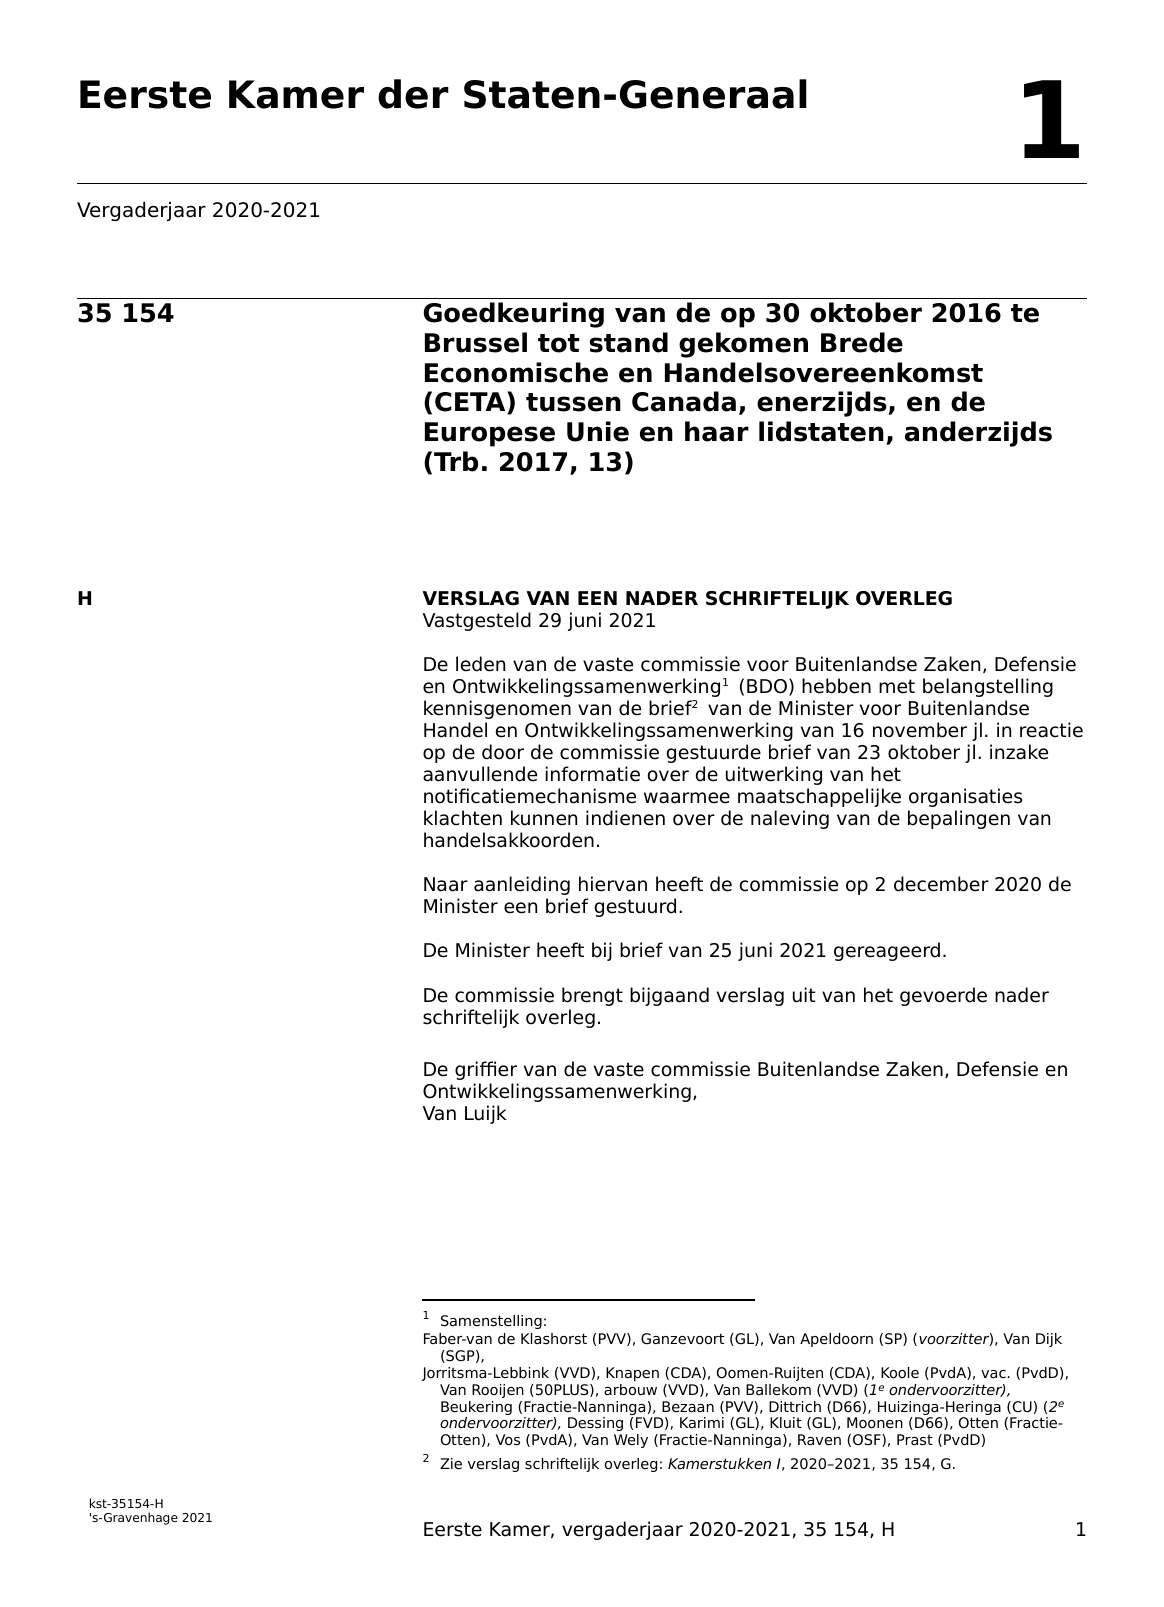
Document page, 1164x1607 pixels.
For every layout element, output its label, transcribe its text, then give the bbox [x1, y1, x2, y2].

text De commissie brengt bijgaand verslag uit van het gevoerde nader schriftelijk overleg. [422, 984, 1087, 1028]
text De leden van de vaste commissie voor Buitenlandse Zaken, Defensie en Ontwikkelingssamenwerking (BDO) hebben met belangstelling kennisgenomen van de brief van de Minister voor Buitenlandse Handel en Ontwikkelingssamenwerking van 16 november jl. in reactie op de door de commissie gestuurde brief van 23 oktober jl. inzake aanvullende informatie over de uitwerking van het notificatiemechanisme waarmee maatschappelijke organisaties klachten kunnen indienen over de naleving van de bepalingen van handelsakkoorden. [422, 654, 1087, 852]
text Jorritsma-Lebbink (VVD), Knapen (CDA), Oomen-Ruijten (CDA), Koole (PvdA), vac. (PvdD), Van Rooijen (50PLUS), arbouw (VVD), Van Ballekom (VVD) (1e ondervoorzitter), Beukering (Fractie-Nanninga), Bezaan (PVV), Dittrich (D66), Huizinga-Heringa (CU) (2e ondervoorzitter), Dessing (FVD), Karimi (GL), Kluit (GL), Moonen (D66), Otten (Fractie-Otten), Vos (PvdA), Van Wely (Fractie-Nanninga), Raven (OSF), Prast (PvdD) [422, 1365, 1087, 1449]
table_cell Vergaderjaar 2020-2021 [77, 184, 1087, 298]
text Vastgesteld 29 juni 2021 [422, 610, 1087, 632]
text Faber-van de Klashorst (PVV), Ganzevoort (GL), Van Apeldoorn (SP) (voorzitter), Van Dijk (SGP), [422, 1331, 1087, 1365]
text Zie verslag schriftelijk overleg: Kamerstukken I, 2020–2021, 35 154, G. [422, 1452, 1087, 1474]
table_header 1 [886, 59, 1087, 183]
text kst-35154-H [88, 1497, 323, 1511]
subtitle 35 154 Goedkeuring van de op 30 oktober 2016 te Brussel tot stand gekomen Brede Economische en Handelsovereenkomst (CETA) tussen Canada, enerzijds, en de Europese Unie en haar lidstaten, anderzijds (Trb. 2017, 13) [77, 299, 1087, 477]
subtitle H VERSLAG VAN EEN NADER SCHRIFTELIJK OVERLEG [77, 588, 1087, 610]
text De Minister heeft bij brief van 25 juni 2021 gereageerd. [422, 940, 1087, 962]
text Naar aanleiding hiervan heeft de commissie op 2 december 2020 de Minister een brief gestuurd. [422, 874, 1087, 918]
text De griffier van de vaste commissie Buitenlandse Zaken, Defensie en Ontwikkelingssamenwerking, Van Luijk [422, 1058, 1087, 1124]
text 's-Gravenhage 2021 [88, 1511, 323, 1525]
text Samenstelling: [422, 1309, 1087, 1331]
table_header Eerste Kamer der Staten-Generaal [77, 59, 886, 183]
